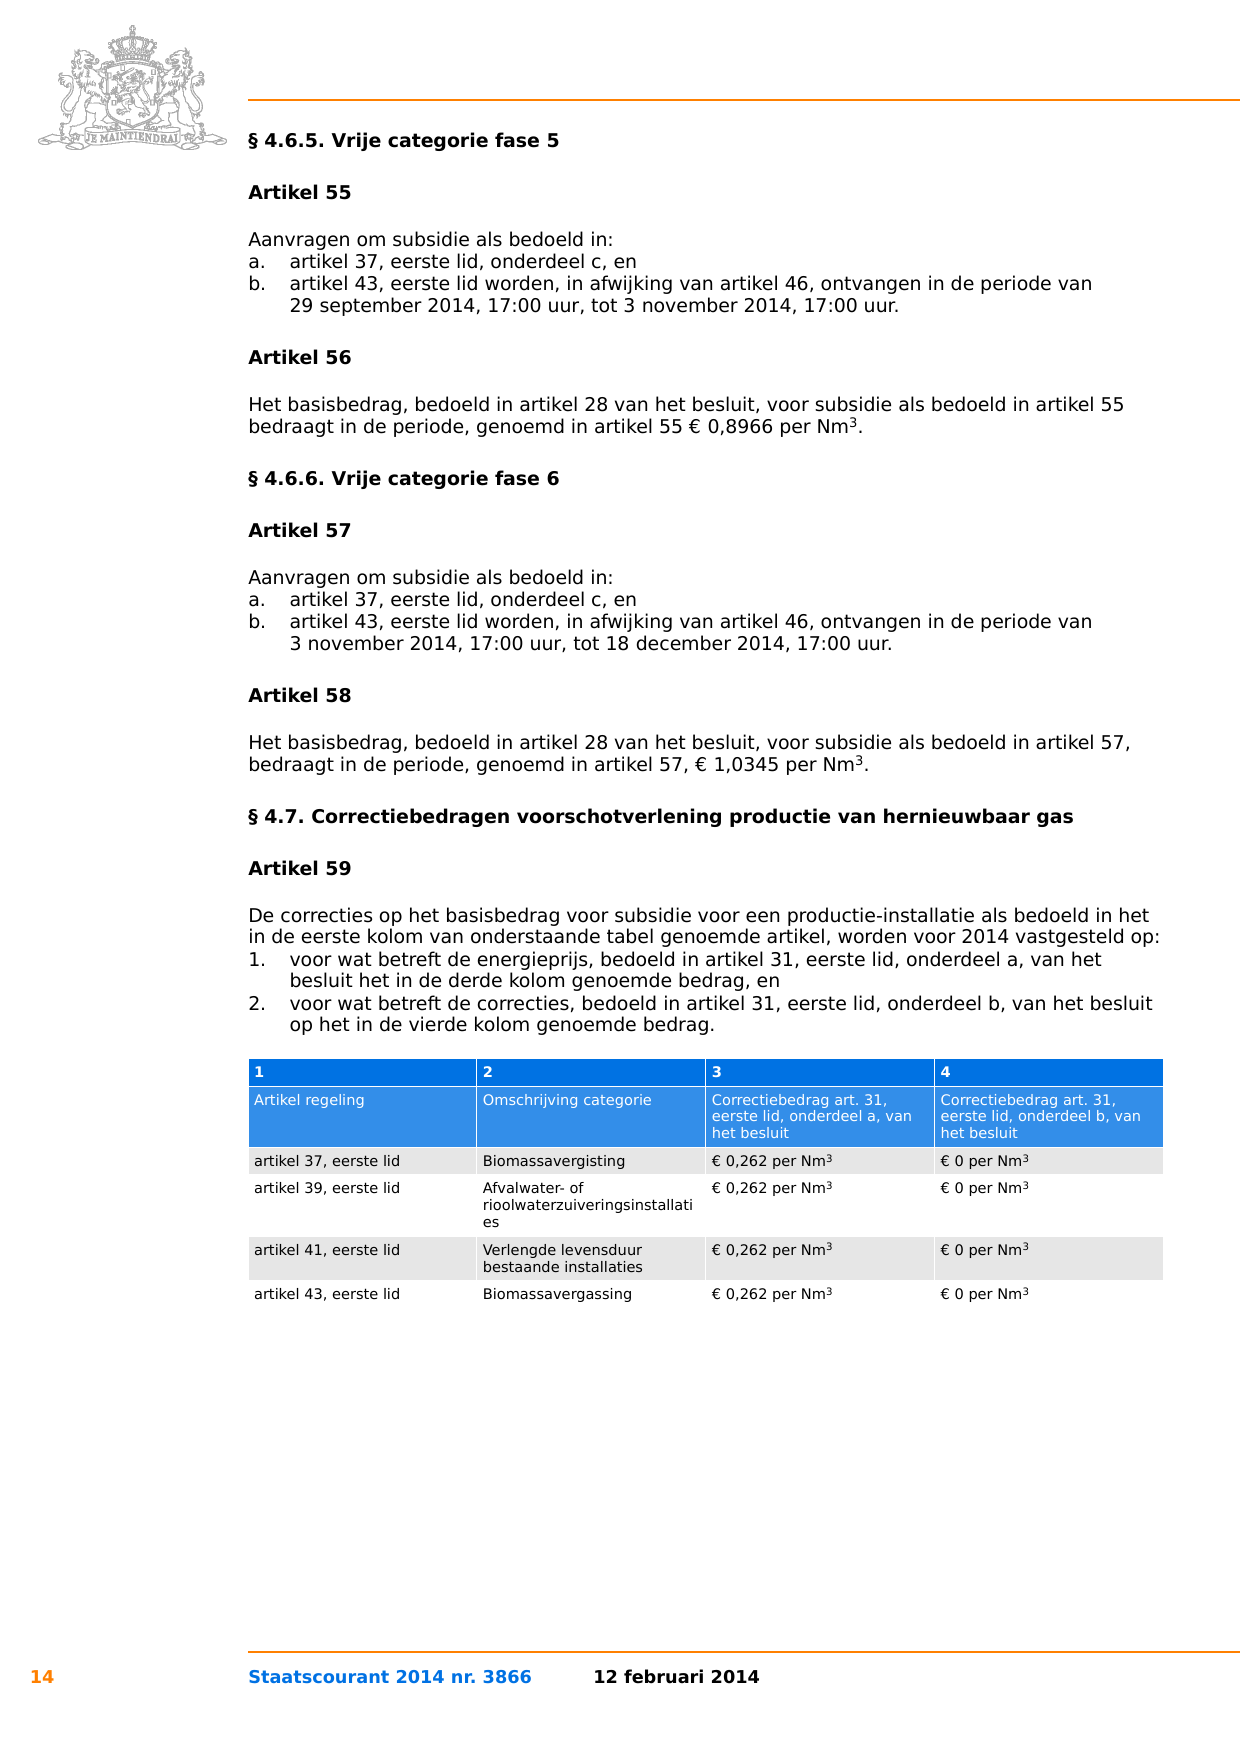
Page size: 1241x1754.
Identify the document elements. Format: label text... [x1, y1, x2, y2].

text a. artikel 37, eerste lid, onderdeel c, en [248, 589, 1163, 611]
subtitle Artikel 59 [248, 857, 1163, 879]
subtitle Artikel 58 [248, 684, 1163, 707]
text b. artikel 43, eerste lid worden, in afwijking van artikel 46, ontvangen in de periode van 3 november 2014, 17:00 uur, tot 18 december 2014, 17:00 uur. [248, 611, 1163, 654]
text a. artikel 37, eerste lid, onderdeel c, en [248, 251, 1163, 273]
subtitle Artikel 56 [248, 347, 1163, 369]
text Het basisbedrag, bedoeld in artikel 28 van het besluit, voor subsidie als bedoeld in artikel 57, bedraagt in de periode, genoemd in artikel 57, € 1,0345 per Nm3. [248, 732, 1163, 776]
table_cell € 0,262 per Nm3 [706, 1281, 934, 1307]
text Aanvragen om subsidie als bedoeld in: [248, 567, 1163, 589]
table_cell artikel 43, eerste lid [249, 1281, 476, 1307]
table_header 1 [249, 1059, 476, 1086]
table_cell € 0 per Nm3 [935, 1281, 1163, 1307]
table_cell € 0 per Nm3 [935, 1237, 1163, 1280]
text Het basisbedrag, bedoeld in artikel 28 van het besluit, voor subsidie als bedoeld in artikel 55 bedraagt in de periode, genoemd in artikel 55 € 0,8966 per Nm3. [248, 394, 1163, 438]
table_cell artikel 39, eerste lid [249, 1175, 476, 1236]
table_cell Verlengde levensduur bestaande installaties [477, 1237, 705, 1280]
table_header 2 [477, 1059, 705, 1086]
table_cell Afvalwater- of rioolwaterzuiveringsinstallaties [477, 1175, 705, 1236]
picture [38, 25, 227, 150]
text 2. voor wat betreft de correcties, bedoeld in artikel 31, eerste lid, onderdeel b, van het besluit op het in de vierde kolom genoemde bedrag. [248, 992, 1163, 1036]
subtitle Artikel 57 [248, 520, 1163, 542]
table_cell Artikel regeling [249, 1087, 476, 1147]
table_cell € 0 per Nm3 [935, 1148, 1163, 1174]
table_cell € 0,262 per Nm3 [706, 1175, 934, 1236]
text 1. voor wat betreft de energieprijs, bedoeld in artikel 31, eerste lid, onderdeel a, van het besluit het in de derde kolom genoemde bedrag, en [248, 948, 1163, 992]
table_cell Biomassavergisting [477, 1148, 705, 1174]
table_cell Biomassavergassing [477, 1281, 705, 1307]
table_cell € 0 per Nm3 [935, 1175, 1163, 1236]
text Aanvragen om subsidie als bedoeld in: [248, 229, 1163, 251]
table_cell Correctiebedrag art. 31, eerste lid, onderdeel b, van het besluit [935, 1087, 1163, 1147]
table_cell artikel 37, eerste lid [249, 1148, 476, 1174]
table_cell € 0,262 per Nm3 [706, 1237, 934, 1280]
text b. artikel 43, eerste lid worden, in afwijking van artikel 46, ontvangen in de periode van 29 september 2014, 17:00 uur, tot 3 november 2014, 17:00 uur. [248, 273, 1163, 317]
table_cell Correctiebedrag art. 31, eerste lid, onderdeel a, van het besluit [706, 1087, 934, 1147]
text De correcties op het basisbedrag voor subsidie voor een productie-installatie als bedoeld in het in de eerste kolom van onderstaande tabel genoemde artikel, worden voor 2014 vastgesteld op: [248, 904, 1163, 948]
subtitle § 4.7. Correctiebedragen voorschotverlening productie van hernieuwbaar gas [248, 806, 1163, 827]
subtitle § 4.6.5. Vrije categorie fase 5 [248, 130, 1163, 152]
table_cell Omschrijving categorie [477, 1087, 705, 1147]
subtitle Artikel 55 [248, 182, 1163, 204]
table_header 4 [935, 1059, 1163, 1086]
table_cell artikel 41, eerste lid [249, 1237, 476, 1280]
subtitle § 4.6.6. Vrije categorie fase 6 [248, 468, 1163, 490]
table_cell € 0,262 per Nm3 [706, 1148, 934, 1174]
table_header 3 [706, 1059, 934, 1086]
